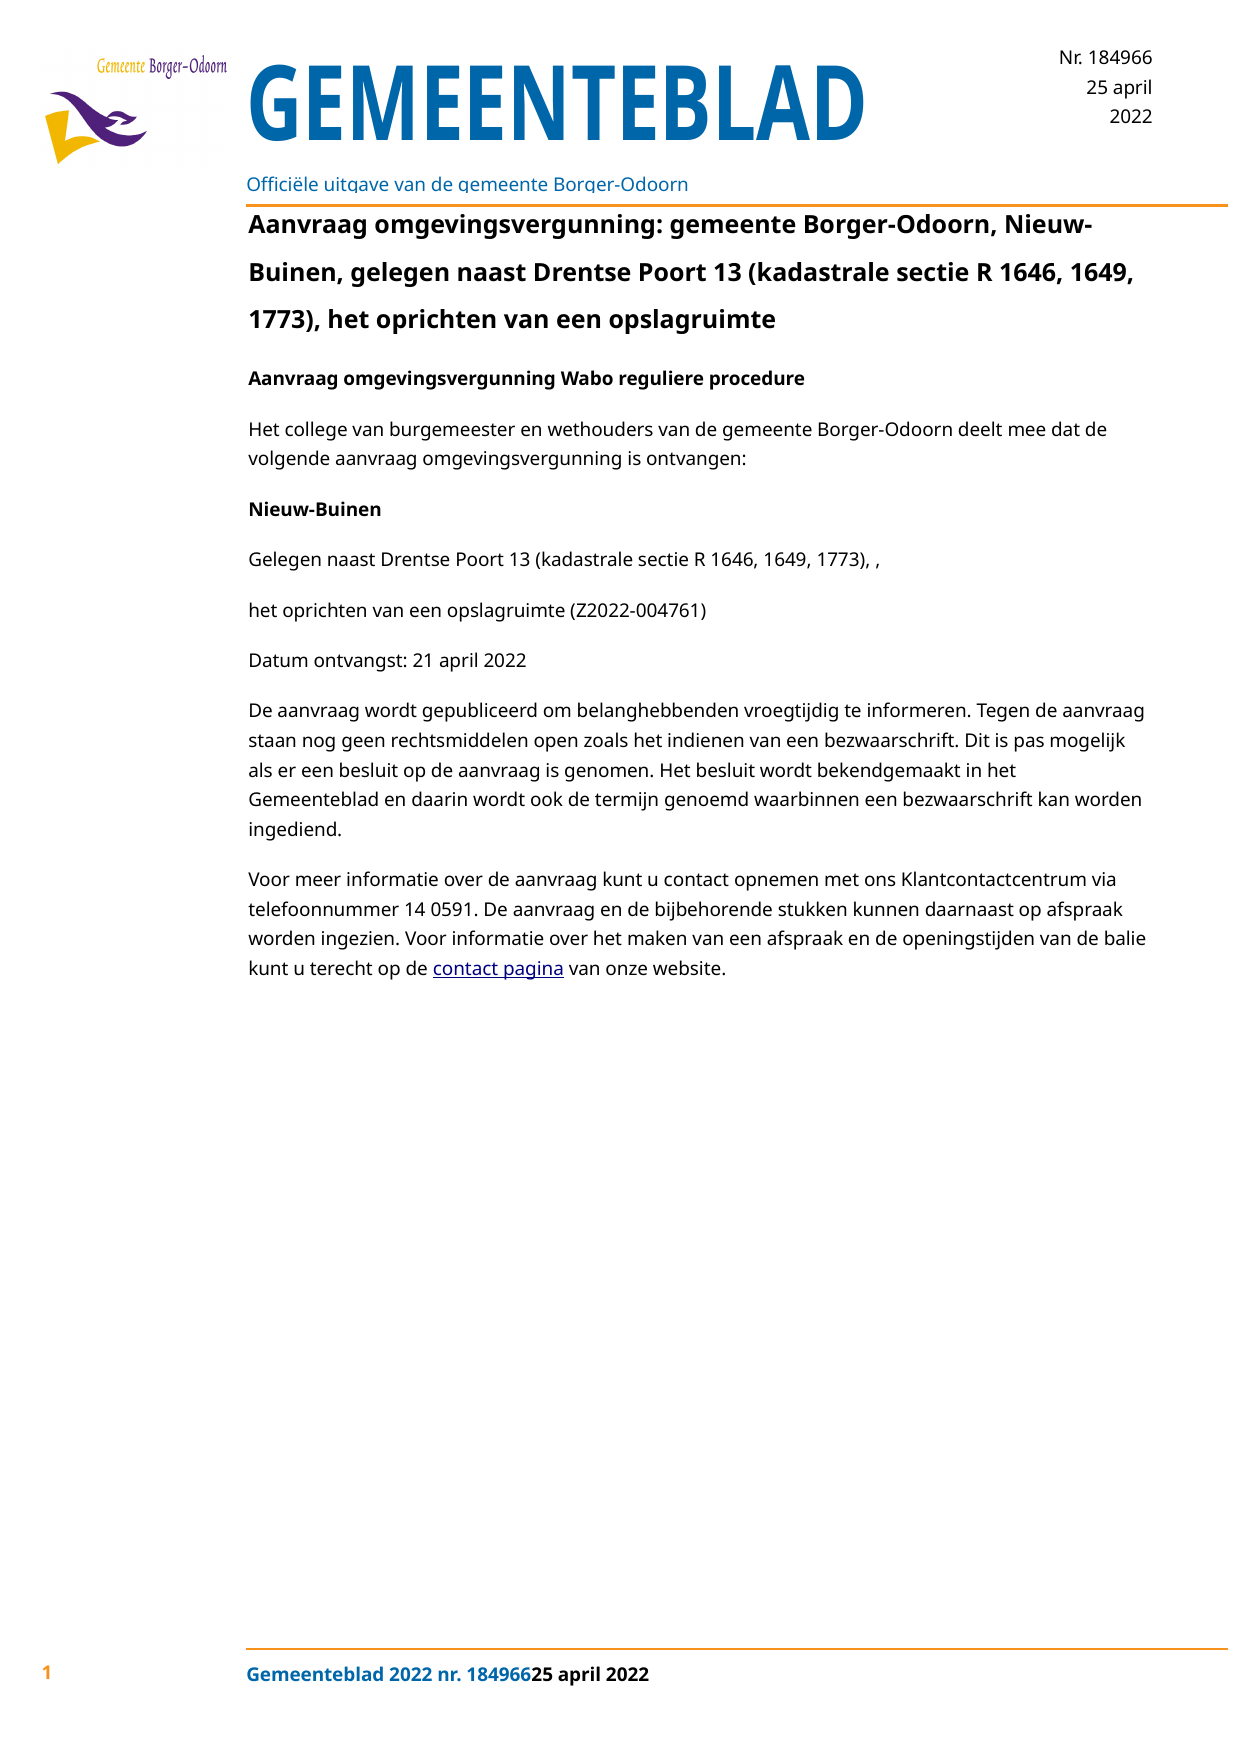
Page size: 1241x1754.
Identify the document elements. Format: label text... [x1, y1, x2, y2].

text Gelegen naast Drentse Poort 13 (kadastrale sectie R 1646, 1649, 1773), , [248, 546, 1152, 572]
text Het college van burgemeester en wethouders van de gemeente Borger-Odoorn deelt mee dat de volgende aanvraag omgevingsvergunning is ontvangen: [248, 416, 1152, 471]
text Voor meer informatie over de aanvraag kunt u contact opnemen met ons Klantcontactcentrum via telefoonnummer 14 0591. De aanvraag en de bijbehorende stukken kunnen daarnaast op afspraak worden ingezien. Voor informatie over het maken van een afspraak en de openingstijden van de balie kunt u terecht op de contact pagina van onze website. [248, 866, 1152, 981]
picture [41, 47, 231, 172]
text Aanvraag omgevingsvergunning Wabo reguliere procedure [248, 366, 1152, 391]
text De aanvraag wordt gepubliceerd om belanghebbenden vroegtijdig te informeren. Tegen de aanvraag staan nog geen rechtsmiddelen open zoals het indienen van een bezwaarschrift. Dit is pas mogelijk als er een besluit op de aanvraag is genomen. Het besluit wordt bekendgemaakt in het Gemeenteblad en daarin wordt ook de termijn genoemd waarbinnen een bezwaarschrift kan worden ingediend. [248, 698, 1152, 842]
text Aanvraag omgevingsvergunning: gemeente Borger-Odoorn, Nieuw-Buinen, gelegen naast Drentse Poort 13 (kadastrale sectie R 1646, 1649, 1773), het oprichten van een opslagruimte [248, 207, 1152, 336]
text het oprichten van een opslagruimte (Z2022-004761) [248, 597, 1152, 622]
text Nieuw-Buinen [248, 496, 1152, 522]
text Datum ontvangst: 21 april 2022 [248, 647, 1152, 673]
